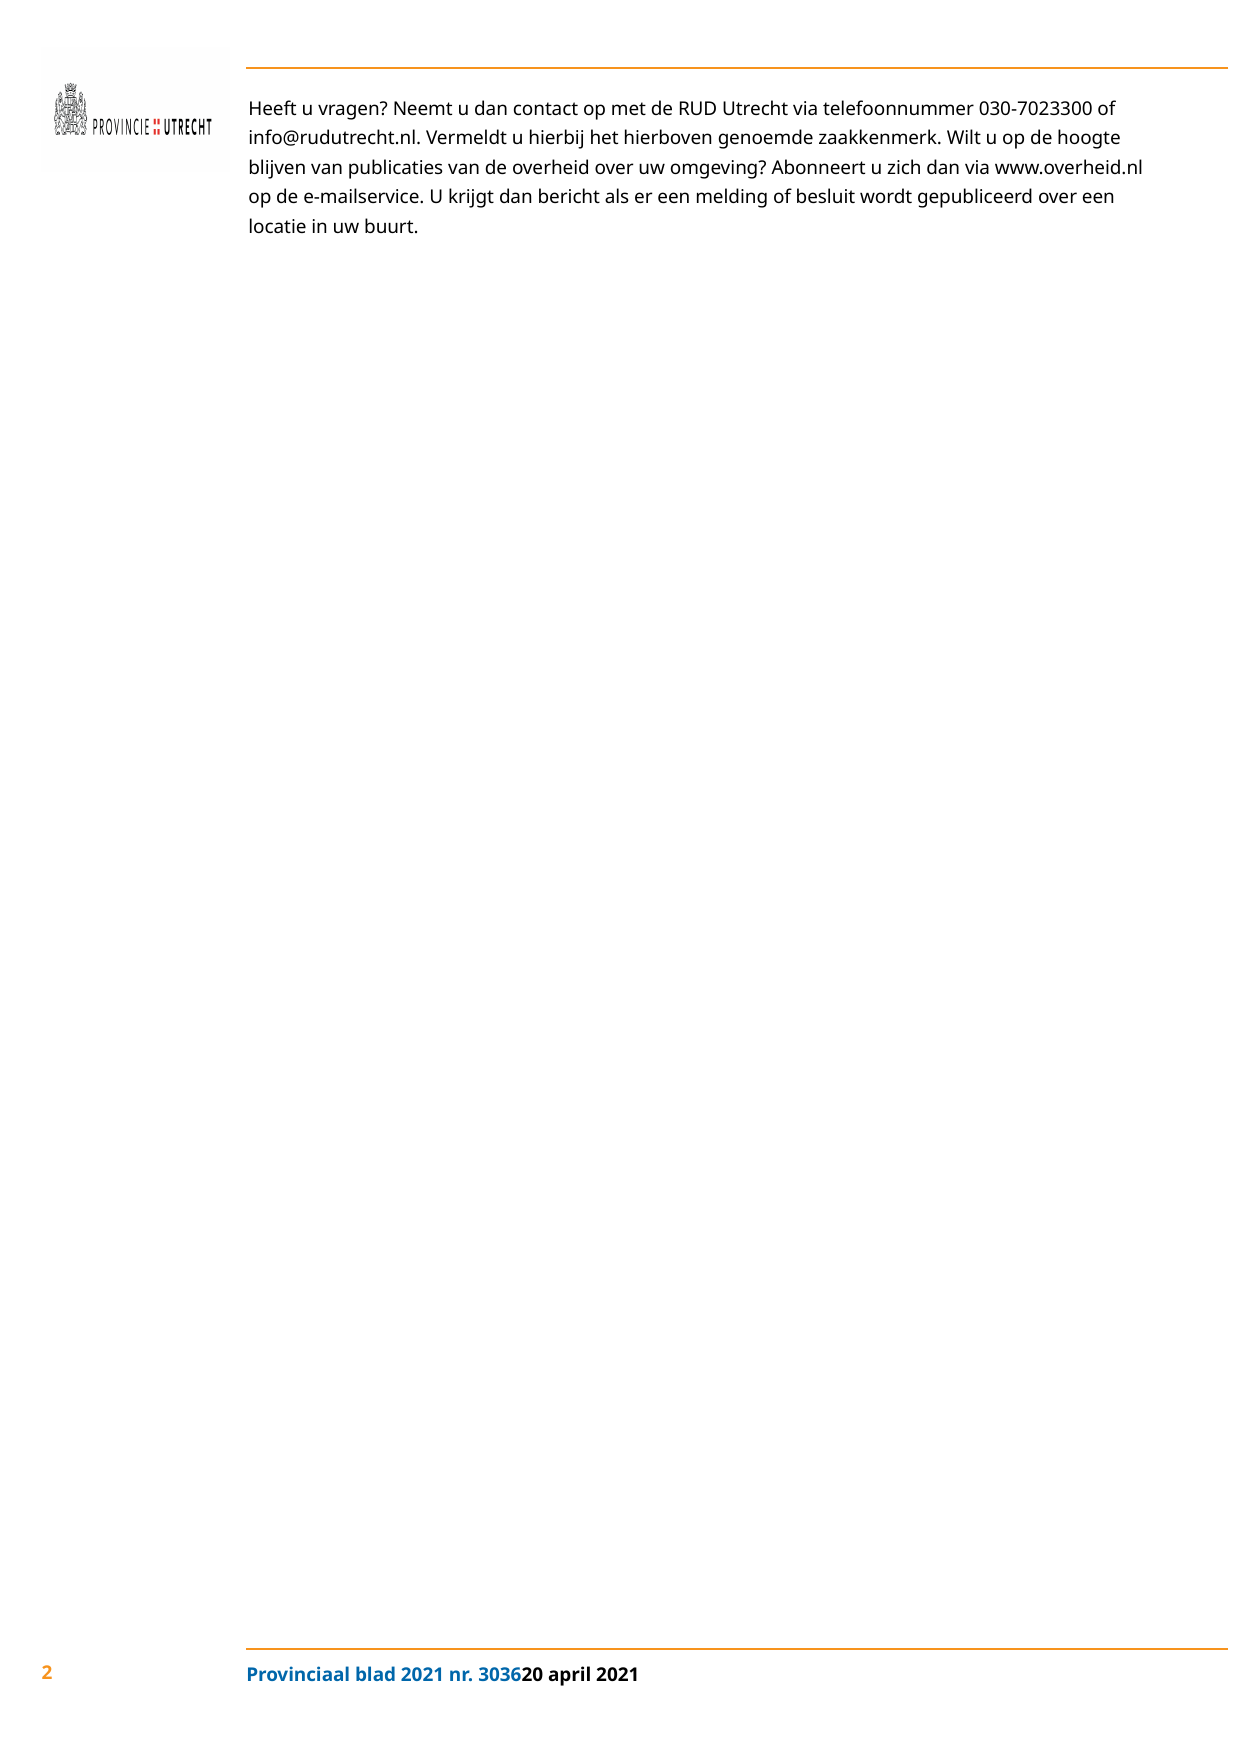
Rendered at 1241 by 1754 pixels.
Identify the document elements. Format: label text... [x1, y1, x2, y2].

picture [41, 47, 231, 172]
text Heeft u vragen? Neemt u dan contact op met de RUD Utrecht via telefoonnummer 030-7023300 of info@rudutrecht.nl. Vermeldt u hierbij het hierboven genoemde zaakkenmerk. Wilt u op de hoogte blijven van publicaties van de overheid over uw omgeving? Abonneert u zich dan via www.overheid.nl op de e-mailservice. U krijgt dan bericht als er een melding of besluit wordt gepubliceerd over een locatie in uw buurt. [248, 95, 1152, 239]
